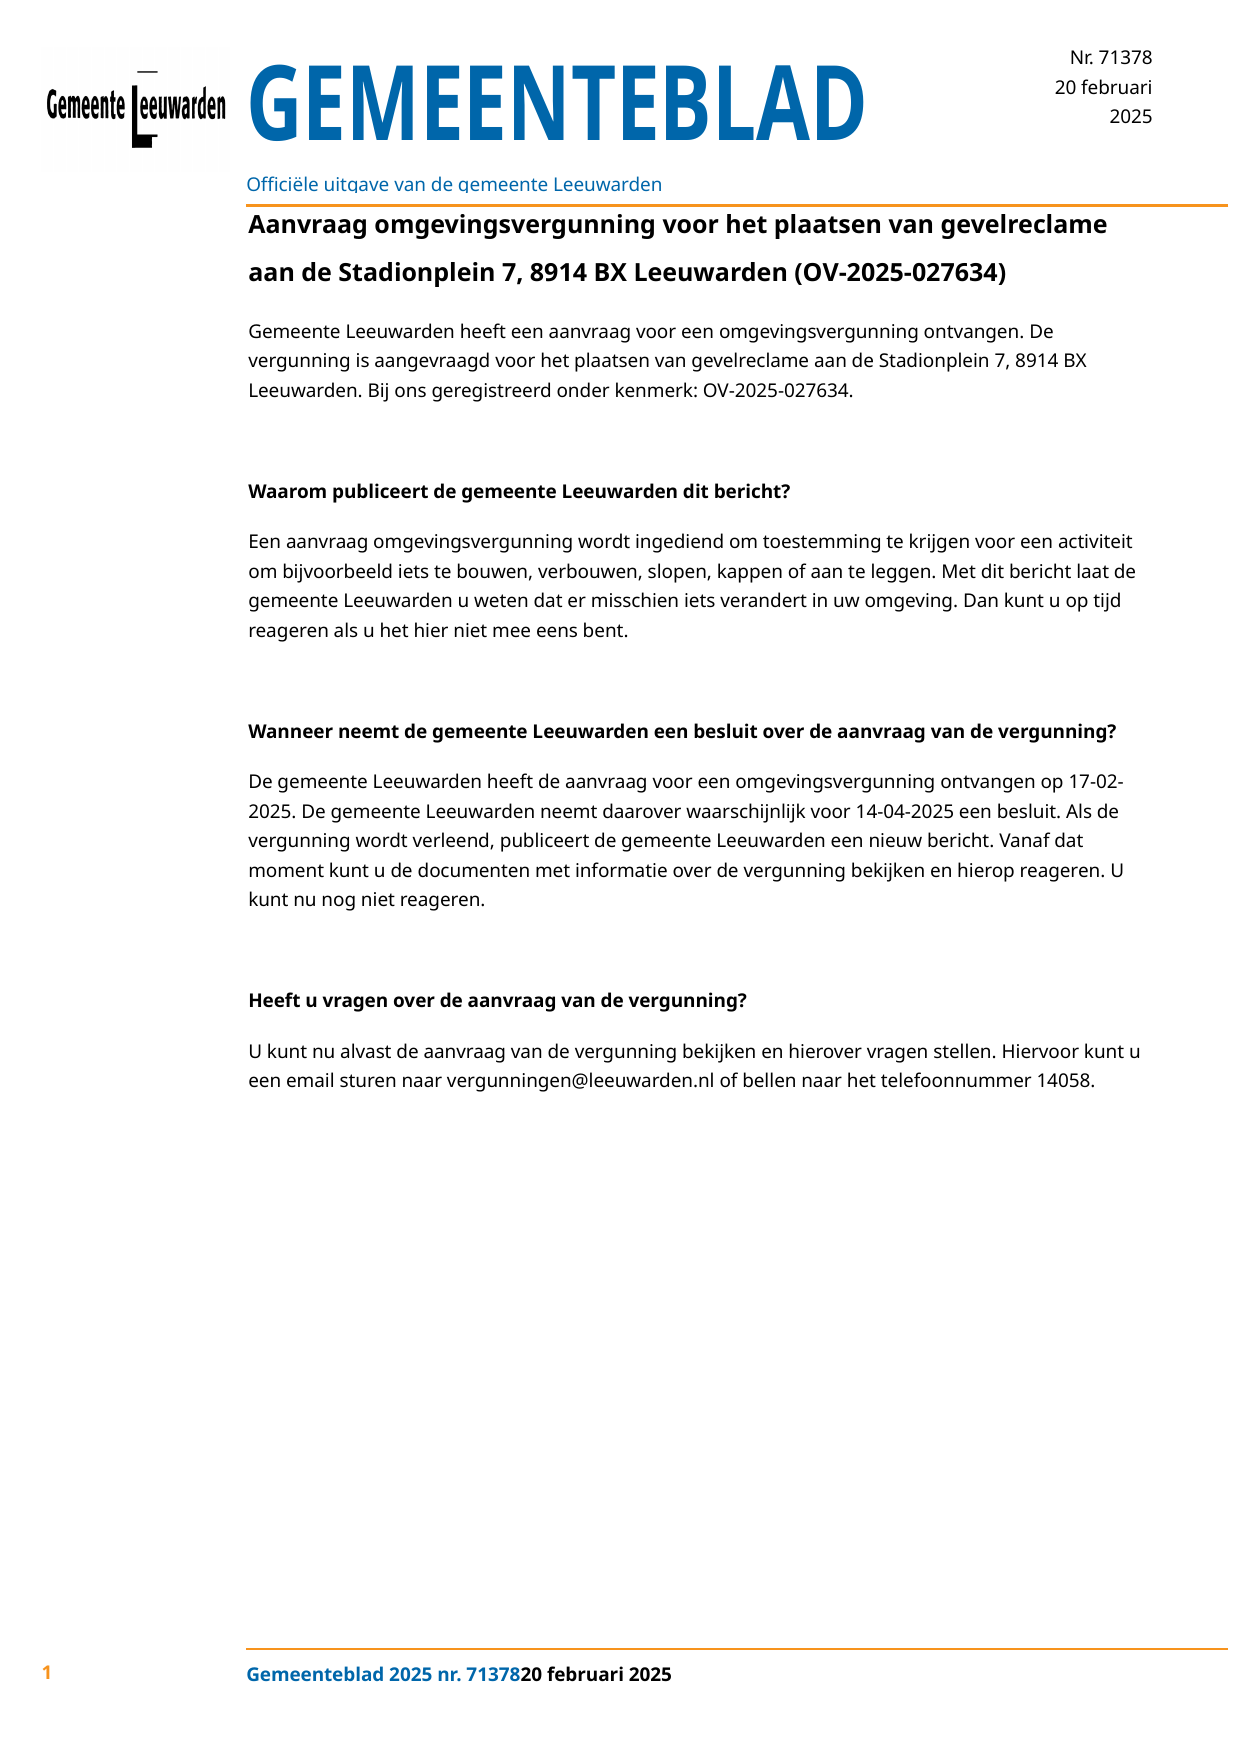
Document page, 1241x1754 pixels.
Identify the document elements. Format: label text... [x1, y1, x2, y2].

text Heeft u vragen over de aanvraag van de vergunning? [248, 987, 1152, 1013]
text U kunt nu alvast de aanvraag van de vergunning bekijken en hierover vragen stellen. Hiervoor kunt u een email sturen naar vergunningen@leeuwarden.nl of bellen naar het telefoonnummer 14058. [248, 1038, 1152, 1093]
text Gemeente Leeuwarden heeft een aanvraag voor een omgevingsvergunning ontvangen. De vergunning is aangevraagd voor het plaatsen van gevelreclame aan de Stadionplein 7, 8914 BX Leeuwarden. Bij ons geregistreerd onder kenmerk: OV-2025-027634. [248, 318, 1152, 403]
text Een aanvraag omgevingsvergunning wordt ingediend om toestemming te krijgen voor een activiteit om bijvoorbeeld iets te bouwen, verbouwen, slopen, kappen of aan te leggen. Met dit bericht laat de gemeente Leeuwarden u weten dat er misschien iets verandert in uw omgeving. Dan kunt u op tijd reageren als u het hier niet mee eens bent. [248, 528, 1152, 643]
text Aanvraag omgevingsvergunning voor het plaatsen van gevelreclame aan de Stadionplein 7, 8914 BX Leeuwarden (OV-2025-027634) [248, 207, 1152, 288]
text De gemeente Leeuwarden heeft de aanvraag voor een omgevingsvergunning ontvangen op 17-02-2025. De gemeente Leeuwarden neemt daarover waarschijnlijk voor 14-04-2025 een besluit. Als de vergunning wordt verleend, publiceert de gemeente Leeuwarden een nieuw bericht. Vanaf dat moment kunt u de documenten met informatie over de vergunning bekijken en hierop reageren. U kunt nu nog niet reageren. [248, 768, 1152, 912]
text Waarom publiceert de gemeente Leeuwarden dit bericht? [248, 478, 1152, 504]
picture [41, 47, 231, 172]
text Wanneer neemt de gemeente Leeuwarden een besluit over de aanvraag van de vergunning? [248, 718, 1152, 744]
